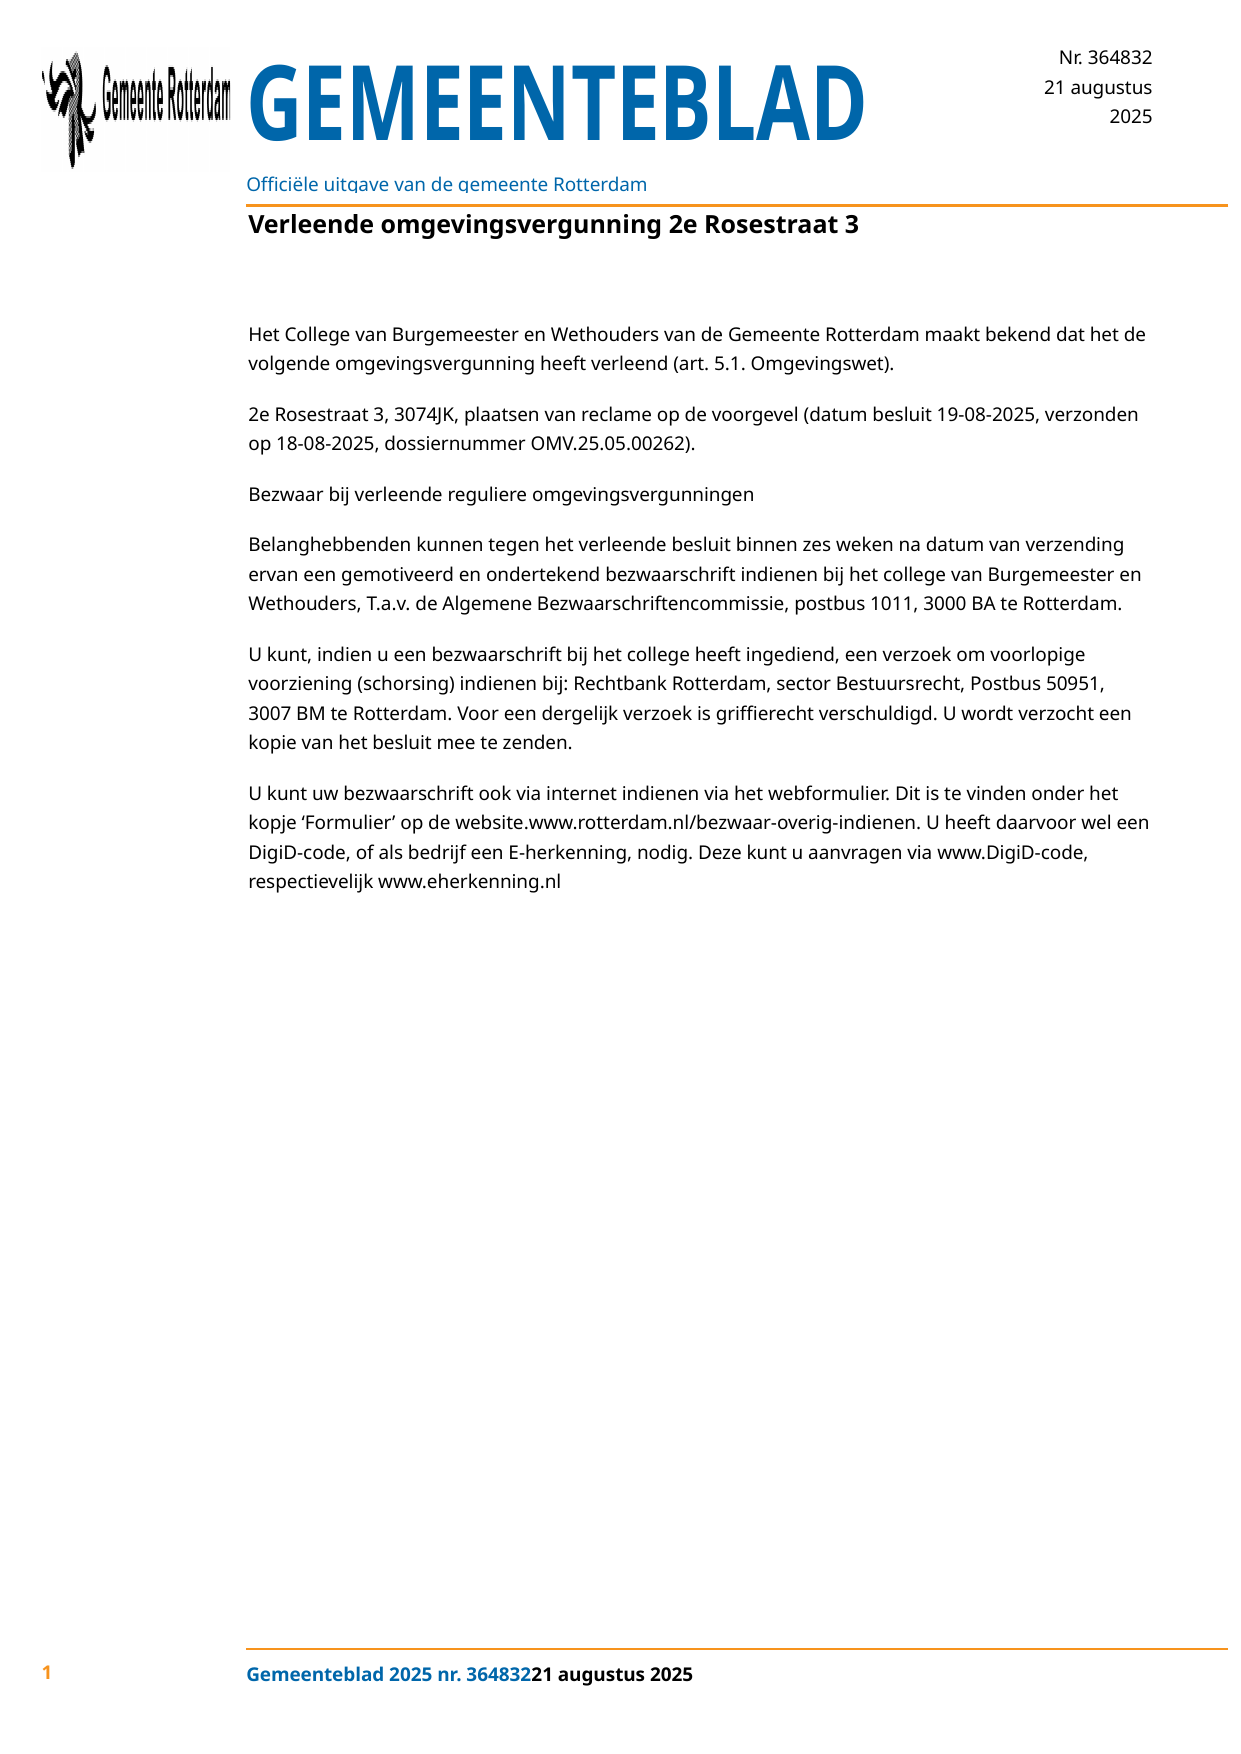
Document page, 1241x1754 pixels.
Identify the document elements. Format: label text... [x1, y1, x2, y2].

picture [41, 47, 231, 172]
text U kunt, indien u een bezwaarschrift bij het college heeft ingediend, een verzoek om voorlopige voorziening (schorsing) indienen bij: Rechtbank Rotterdam, sector Bestuursrecht, Postbus 50951, 3007 BM te Rotterdam. Voor een dergelijk verzoek is griffierecht verschuldigd. U wordt verzocht een kopie van het besluit mee te zenden. [248, 641, 1152, 755]
text Belanghebbenden kunnen tegen het verleende besluit binnen zes weken na datum van verzending ervan een gemotiveerd en ondertekend bezwaarschrift indienen bij het college van Burgemeester en Wethouders, T.a.v. de Algemene Bezwaarschriftencommissie, postbus 1011, 3000 BA te Rotterdam. [248, 531, 1152, 616]
text Het College van Burgemeester en Wethouders van de Gemeente Rotterdam maakt bekend dat het de volgende omgevingsvergunning heeft verleend (art. 5.1. Omgevingswet). [248, 321, 1152, 376]
text Bezwaar bij verleende reguliere omgevingsvergunningen [248, 481, 1152, 506]
text 2e Rosestraat 3, 3074JK, plaatsen van reclame op de voorgevel (datum besluit 19-08-2025, verzonden op 18-08-2025, dossiernummer OMV.25.05.00262). [248, 401, 1152, 456]
text Verleende omgevingsvergunning 2e Rosestraat 3 [248, 207, 1152, 241]
text U kunt uw bezwaarschrift ook via internet indienen via het webformulier. Dit is te vinden onder het kopje ‘Formulier’ op de website.www.rotterdam.nl/bezwaar-overig-indienen. U heeft daarvoor wel een DigiD-code, of als bedrijf een E-herkenning, nodig. Deze kunt u aanvragen via www.DigiD-code, respectievelijk www.eherkenning.nl [248, 780, 1152, 894]
